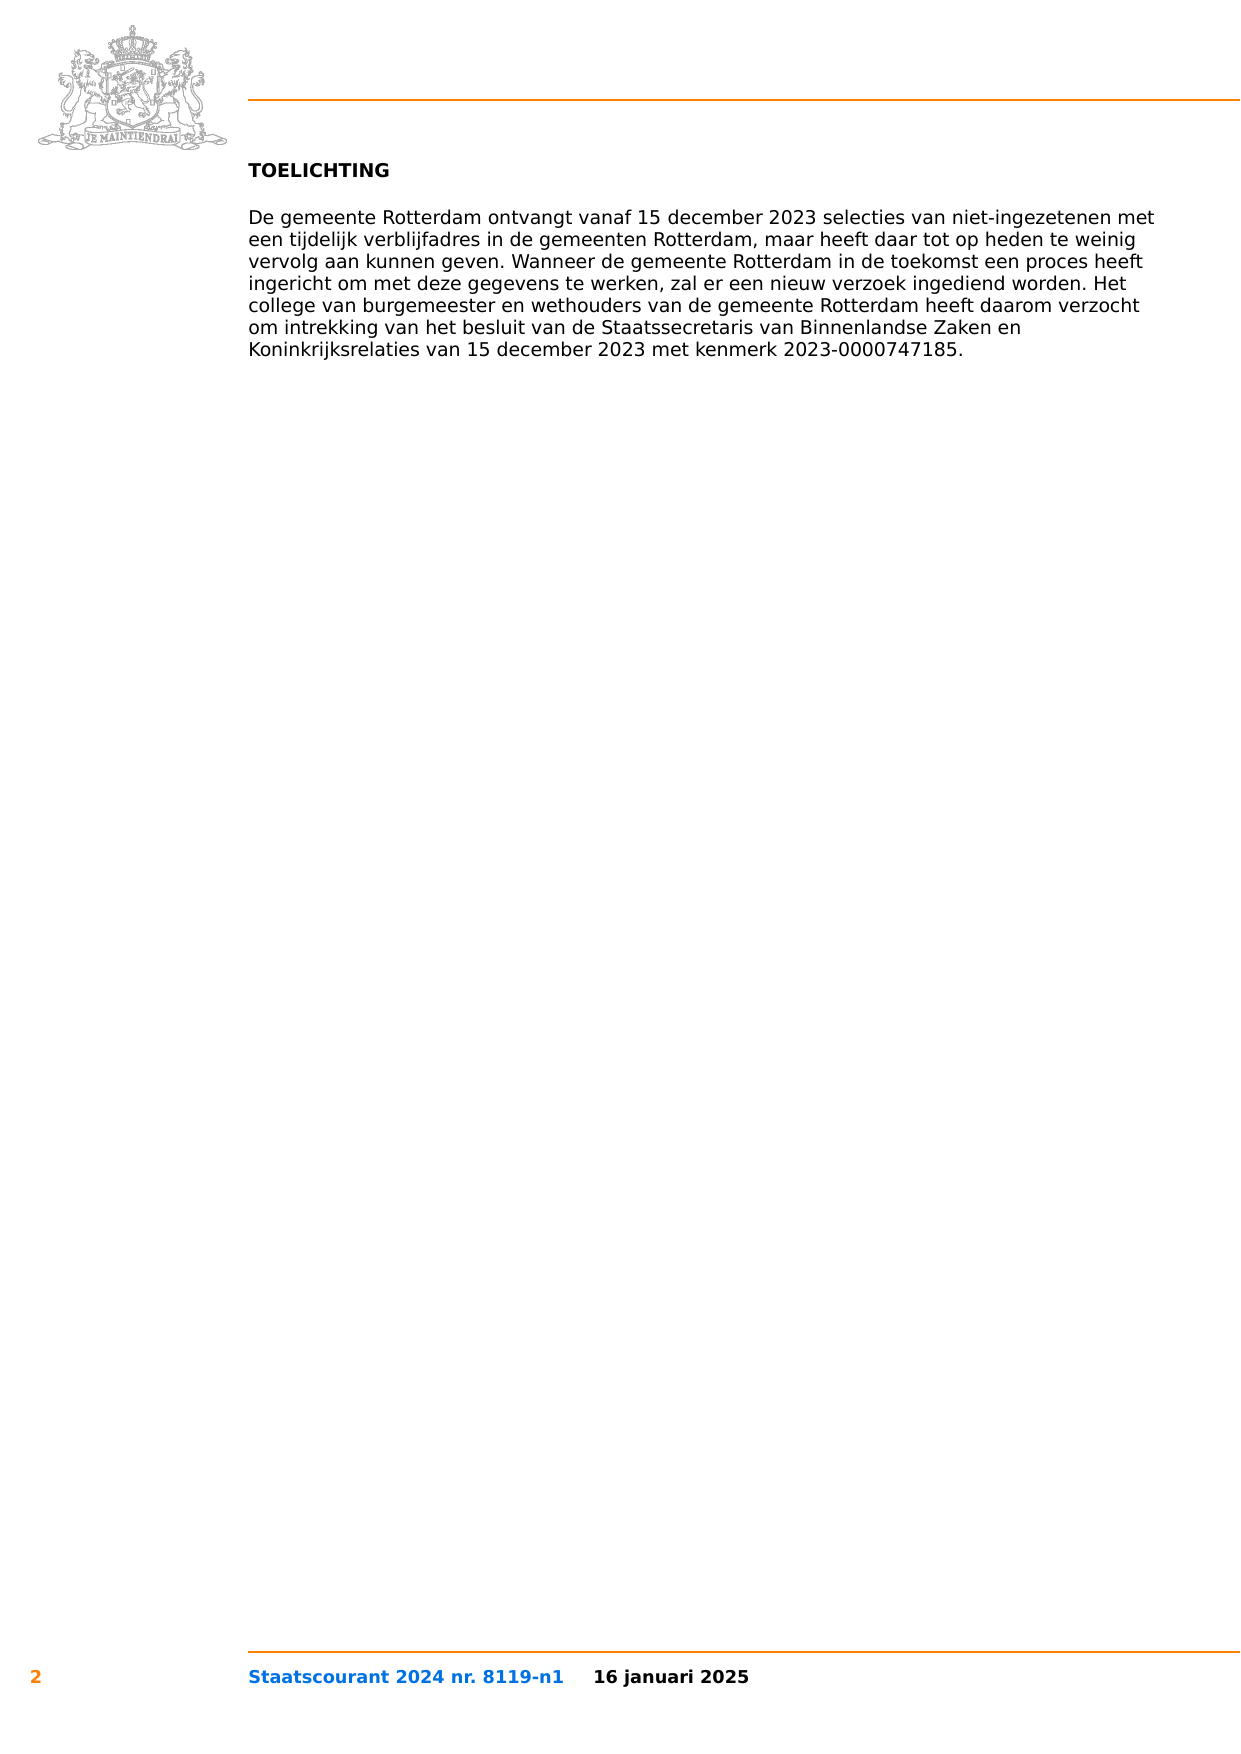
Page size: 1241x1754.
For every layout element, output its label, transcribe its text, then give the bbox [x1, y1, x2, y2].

picture [38, 25, 227, 150]
text De gemeente Rotterdam ontvangt vanaf 15 december 2023 selecties van niet-ingezetenen met een tijdelijk verblijfadres in de gemeenten Rotterdam, maar heeft daar tot op heden te weinig vervolg aan kunnen geven. Wanneer de gemeente Rotterdam in de toekomst een proces heeft ingericht om met deze gegevens te werken, zal er een nieuw verzoek ingediend worden. Het college van burgemeester en wethouders van de gemeente Rotterdam heeft daarom verzocht om intrekking van het besluit van de Staatssecretaris van Binnenlandse Zaken en Koninkrijksrelaties van 15 december 2023 met kenmerk 2023-0000747185. [248, 207, 1163, 361]
subtitle TOELICHTING [248, 160, 1163, 182]
